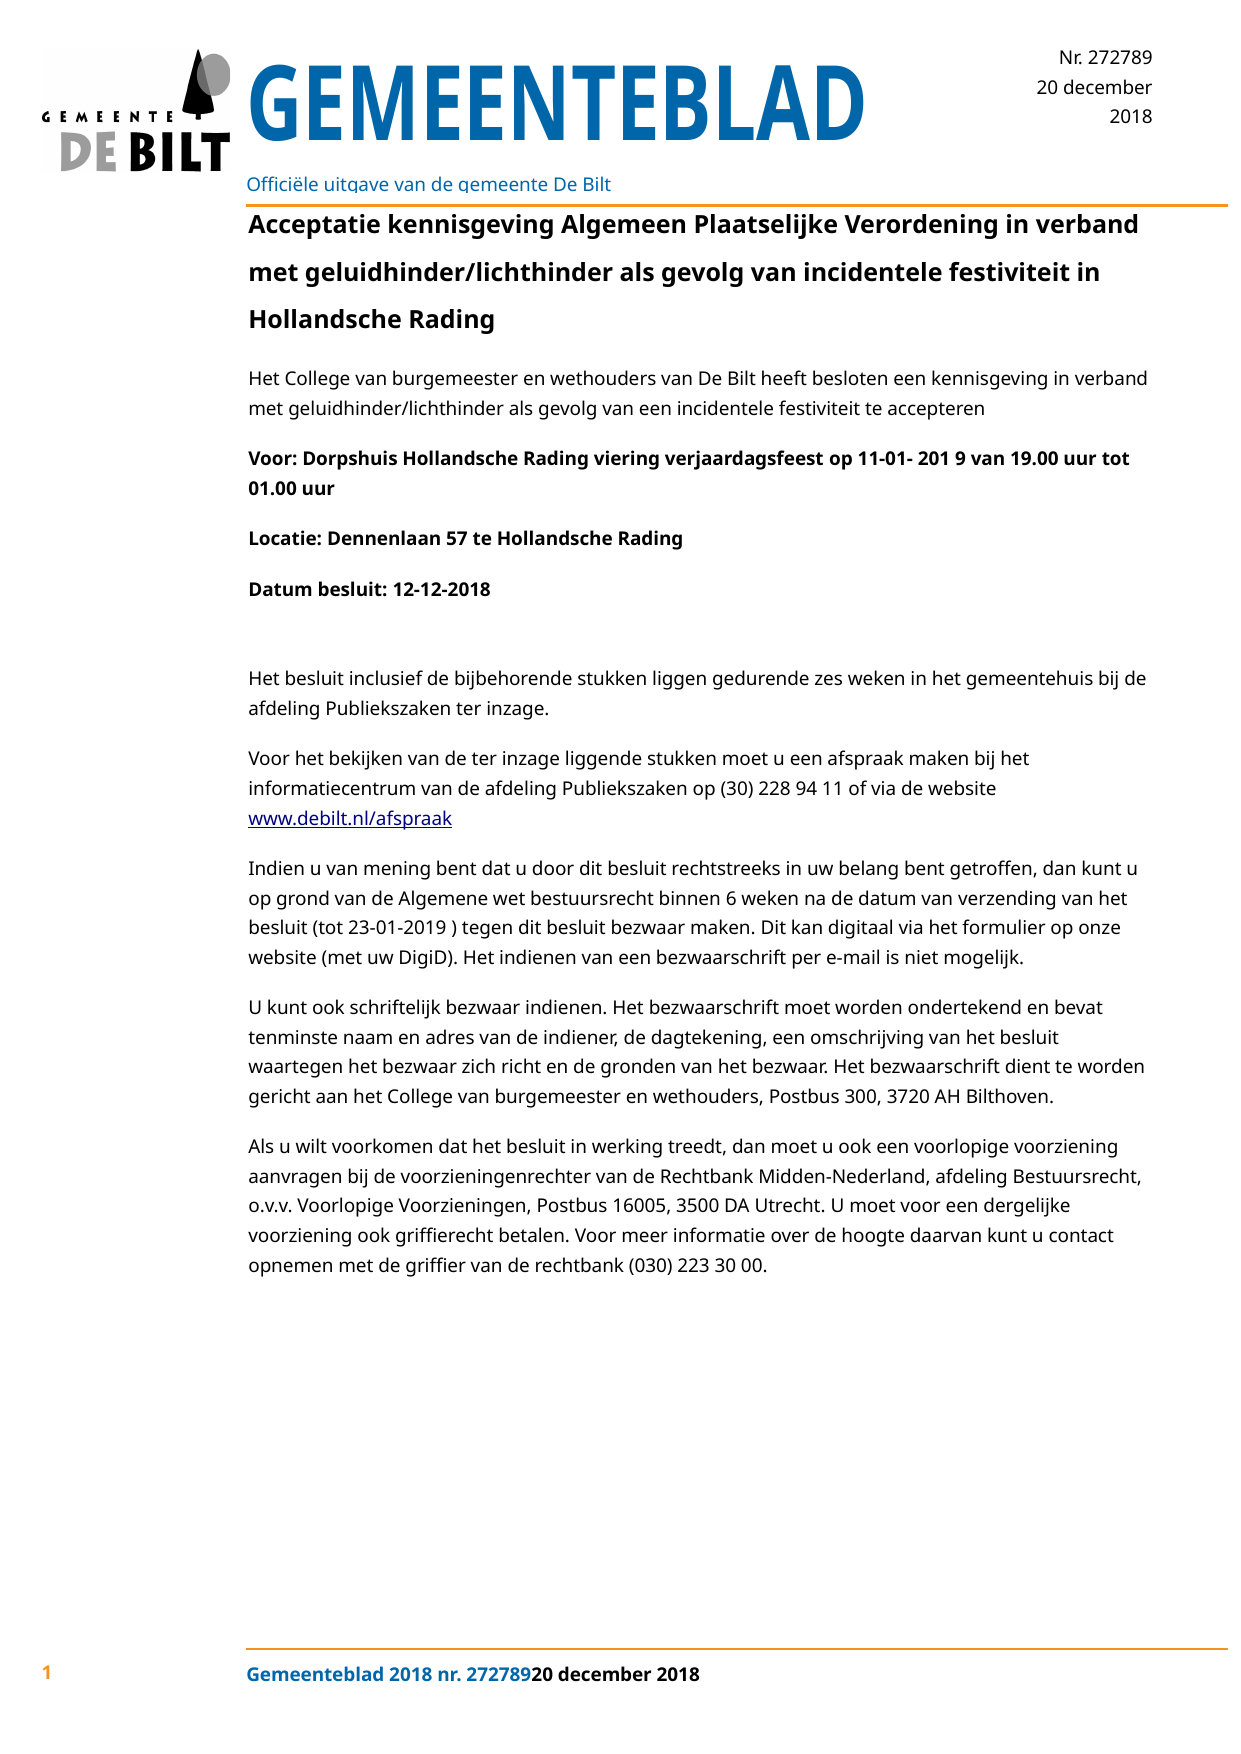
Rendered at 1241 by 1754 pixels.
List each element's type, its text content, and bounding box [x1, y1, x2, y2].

text Datum besluit: 12-12-2018 [248, 576, 1152, 602]
text U kunt ook schriftelijk bezwaar indienen. Het bezwaarschrift moet worden ondertekend en bevat tenminste naam en adres van de indiener, de dagtekening, een omschrijving van het besluit waartegen het bezwaar zich richt en de gronden van het bezwaar. Het bezwaarschrift dient te worden gericht aan het College van burgemeester en wethouders, Postbus 300, 3720 AH Bilthoven. [248, 994, 1152, 1109]
text Het College van burgemeester en wethouders van De Bilt heeft besloten een kennisgeving in verband met geluidhinder/lichthinder als gevolg van een incidentele festiviteit te accepteren [248, 366, 1152, 421]
picture [41, 47, 231, 172]
text Voor: Dorpshuis Hollandsche Rading viering verjaardagsfeest op 11-01- 201 9 van 19.00 uur tot 01.00 uur [248, 446, 1152, 501]
text Voor het bekijken van de ter inzage liggende stukken moet u een afspraak maken bij het informatiecentrum van de afdeling Publiekszaken op (30) 228 94 11 of via de website www.debilt.nl/afspraak [248, 746, 1152, 831]
text Locatie: Dennenlaan 57 te Hollandsche Rading [248, 526, 1152, 551]
text Het besluit inclusief de bijbehorende stukken liggen gedurende zes weken in het gemeentehuis bij de afdeling Publiekszaken ter inzage. [248, 666, 1152, 721]
text Indien u van mening bent dat u door dit besluit rechtstreeks in uw belang bent getroffen, dan kunt u op grond van de Algemene wet bestuursrecht binnen 6 weken na de datum van verzending van het besluit (tot 23-01-2019 ) tegen dit besluit bezwaar maken. Dit kan digitaal via het formulier op onze website (met uw DigiD). Het indienen van een bezwaarschrift per e-mail is niet mogelijk. [248, 855, 1152, 970]
text Acceptatie kennisgeving Algemeen Plaatselijke Verordening in verband met geluidhinder/lichthinder als gevolg van incidentele festiviteit in Hollandsche Rading [248, 207, 1152, 336]
text Als u wilt voorkomen dat het besluit in werking treedt, dan moet u ook een voorlopige voorziening aanvragen bij de voorzieningenrechter van de Rechtbank Midden-Nederland, afdeling Bestuursrecht, o.v.v. Voorlopige Voorzieningen, Postbus 16005, 3500 DA Utrecht. U moet voor een dergelijke voorziening ook griffierecht betalen. Voor meer informatie over de hoogte daarvan kunt u contact opnemen met de griffier van de rechtbank (030) 223 30 00. [248, 1133, 1152, 1278]
